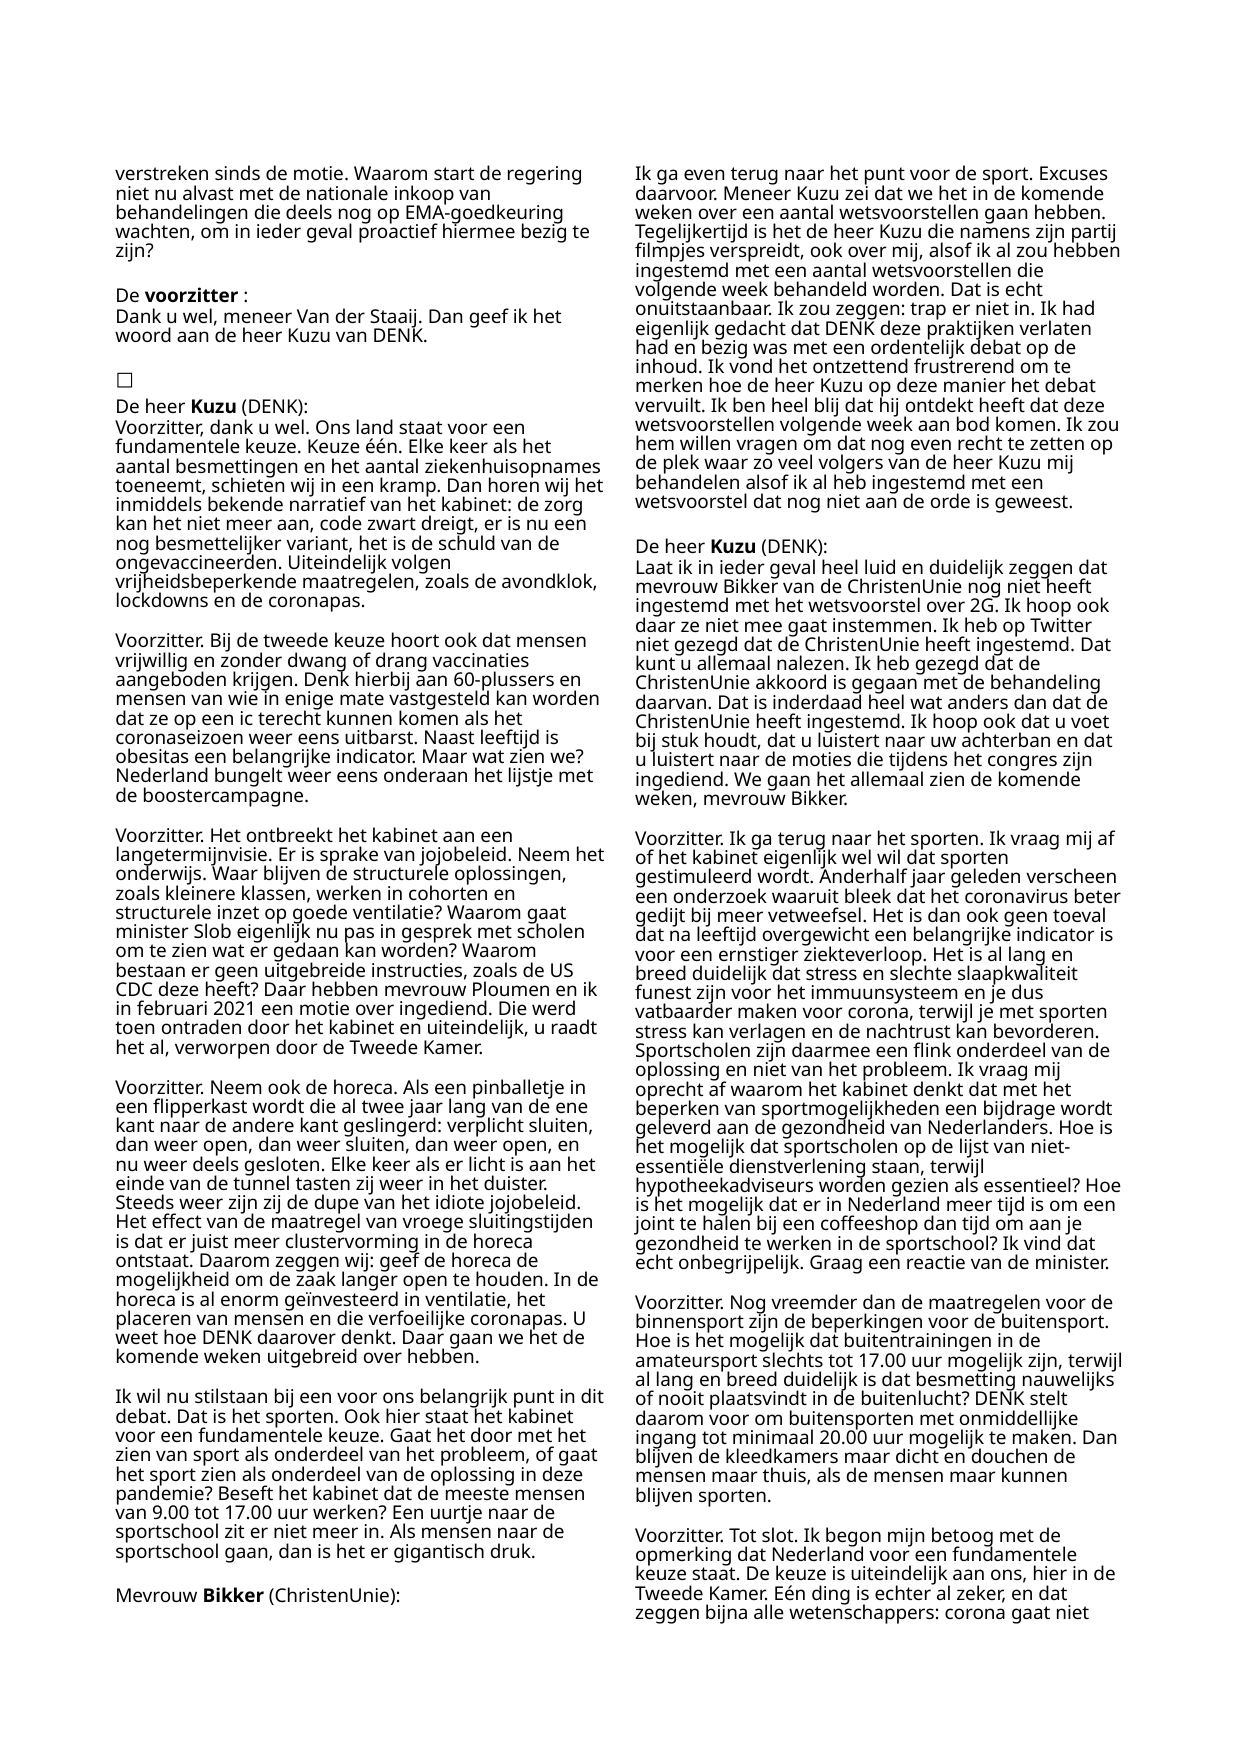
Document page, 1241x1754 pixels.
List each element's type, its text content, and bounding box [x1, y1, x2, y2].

text Voorzitter. Bij de tweede keuze hoort ook dat mensen vrijwillig en zonder dwang of drang vaccinaties aangeboden krijgen. Denk hierbij aan 60-plussers en mensen van wie in enige mate vastgesteld kan worden dat ze op een ic terecht kunnen komen als het coronaseizoen weer eens uitbarst. Naast leeftijd is obesitas een belangrijke indicator. Maar wat zien we? Nederland bungelt weer eens onderaan het lijstje met de boostercampagne. [115, 632, 605, 806]
text De voorzitter : [115, 282, 605, 308]
text Voorzitter. Het ontbreekt het kabinet aan een langetermijnvisie. Er is sprake van jojobeleid. Neem het onderwijs. Waar blijven de structurele oplossingen, zoals kleinere klassen, werken in cohorten en structurele inzet op goede ventilatie? Waarom gaat minister Slob eigenlijk nu pas in gesprek met scholen om te zien wat er gedaan kan worden? Waarom bestaan er geen uitgebreide instructies, zoals de US CDC deze heeft? Daar hebben mevrouw Ploumen en ik in februari 2021 een motie over ingediend. Die werd toen ontraden door het kabinet en uiteindelijk, u raadt het al, verworpen door de Tweede Kamer. [115, 827, 605, 1058]
text Voorzitter. Ik ga terug naar het sporten. Ik vraag mij af of het kabinet eigenlijk wel wil dat sporten gestimuleerd wordt. Anderhalf jaar geleden verscheen een onderzoek waaruit bleek dat het coronavirus beter gedijt bij meer vetweefsel. Het is dan ook geen toeval dat na leeftijd overgewicht een belangrijke indicator is voor een ernstiger ziekteverloop. Het is al lang en breed duidelijk dat stress en slechte slaapkwaliteit funest zijn voor het immuunsysteem en je dus vatbaarder maken voor corona, terwijl je met sporten stress kan verlagen en de nachtrust kan bevorderen. Sportscholen zijn daarmee een flink onderdeel van de oplossing en niet van het probleem. Ik vraag mij oprecht af waarom het kabinet denkt dat met het beperken van sportmogelijkheden een bijdrage wordt geleverd aan de gezondheid van Nederlanders. Hoe is het mogelijk dat sportscholen op de lijst van niet-essentiële dienstverlening staan, terwijl hypotheekadviseurs worden gezien als essentieel? Hoe is het mogelijk dat er in Nederland meer tijd is om een joint te halen bij een coffeeshop dan tijd om aan je gezondheid te werken in de sportschool? Ik vind dat echt onbegrijpelijk. Graag een reactie van de minister. [635, 830, 1125, 1273]
text Ik wil nu stilstaan bij een voor ons belangrijk punt in dit debat. Dat is het sporten. Ook hier staat het kabinet voor een fundamentele keuze. Gaat het door met het zien van sport als onderdeel van het probleem, of gaat het sport zien als onderdeel van de oplossing in deze pandemie? Beseft het kabinet dat de meeste mensen van 9.00 tot 17.00 uur werken? Een uurtje naar de sportschool zit er niet meer in. Als mensen naar de sportschool gaan, dan is het er gigantisch druk. [115, 1388, 605, 1562]
text Laat ik in ieder geval heel luid en duidelijk zeggen dat mevrouw Bikker van de ChristenUnie nog niet heeft ingestemd met het wetsvoorstel over 2G. Ik hoop ook daar ze niet mee gaat instemmen. Ik heb op Twitter niet gezegd dat de ChristenUnie heeft ingestemd. Dat kunt u allemaal nalezen. Ik heb gezegd dat de ChristenUnie akkoord is gegaan met de behandeling daarvan. Dat is inderdaad heel wat anders dan dat de ChristenUnie heeft ingestemd. Ik hoop ook dat u voet bij stuk houdt, dat u luistert naar uw achterban en dat u luistert naar de moties die tijdens het congres zijn ingediend. We gaan het allemaal zien de komende weken, mevrouw Bikker. [635, 559, 1125, 809]
text Mevrouw Bikker (ChristenUnie): [115, 1583, 605, 1608]
text ⬜ [115, 368, 605, 393]
text Voorzitter. Tot slot. Ik begon mijn betoog met de opmerking dat Nederland voor een fundamentele keuze staat. De keuze is uiteindelijk aan ons, hier in de Tweede Kamer. Eén ding is echter al zeker, en dat zeggen bijna alle wetenschappers: corona gaat niet [635, 1527, 1125, 1623]
text De heer Kuzu (DENK): [635, 533, 1125, 559]
text De heer Kuzu (DENK): [115, 393, 605, 419]
text Voorzitter, dank u wel. Ons land staat voor een fundamentele keuze. Keuze één. Elke keer als het aantal besmettingen en het aantal ziekenhuisopnames toeneemt, schieten wij in een kramp. Dan horen wij het inmiddels bekende narratief van het kabinet: de zorg kan het niet meer aan, code zwart dreigt, er is nu een nog besmettelijker variant, het is de schuld van de ongevaccineerden. Uiteindelijk volgen vrijheidsbeperkende maatregelen, zoals de avondklok, lockdowns en de coronapas. [115, 419, 605, 612]
text Ik ga even terug naar het punt voor de sport. Excuses daarvoor. Meneer Kuzu zei dat we het in de komende weken over een aantal wetsvoorstellen gaan hebben. Tegelijkertijd is het de heer Kuzu die namens zijn partij filmpjes verspreidt, ook over mij, alsof ik al zou hebben ingestemd met een aantal wetsvoorstellen die volgende week behandeld worden. Dat is echt onuitstaanbaar. Ik zou zeggen: trap er niet in. Ik had eigenlijk gedacht dat DENK deze praktijken verlaten had en bezig was met een ordentelijk debat op de inhoud. Ik vond het ontzettend frustrerend om te merken hoe de heer Kuzu op deze manier het debat vervuilt. Ik ben heel blij dat hij ontdekt heeft dat deze wetsvoorstellen volgende week aan bod komen. Ik zou hem willen vragen om dat nog even recht te zetten op de plek waar zo veel volgers van de heer Kuzu mij behandelen alsof ik al heb ingestemd met een wetsvoorstel dat nog niet aan de orde is geweest. [635, 165, 1125, 512]
text Dank u wel, meneer Van der Staaij. Dan geef ik het woord aan de heer Kuzu van DENK. [115, 308, 605, 347]
text Voorzitter. Nog vreemder dan de maatregelen voor de binnensport zijn de beperkingen voor de buitensport. Hoe is het mogelijk dat buitentrainingen in de amateursport slechts tot 17.00 uur mogelijk zijn, terwijl al lang en breed duidelijk is dat besmetting nauwelijks of nooit plaatsvindt in de buitenlucht? DENK stelt daarom voor om buitensporten met onmiddellijke ingang tot minimaal 20.00 uur mogelijk te maken. Dan blijven de kleedkamers maar dicht en douchen de mensen maar thuis, als de mensen maar kunnen blijven sporten. [635, 1294, 1125, 1506]
text Voorzitter. Neem ook de horeca. Als een pinballetje in een flipperkast wordt die al twee jaar lang van de ene kant naar de andere kant geslingerd: verplicht sluiten, dan weer open, dan weer sluiten, dan weer open, en nu weer deels gesloten. Elke keer als er licht is aan het einde van de tunnel tasten zij weer in het duister. Steeds weer zijn zij de dupe van het idiote jojobeleid. Het effect van de maatregel van vroege sluitingstijden is dat er juist meer clustervorming in de horeca ontstaat. Daarom zeggen wij: geef de horeca de mogelijkheid om de zaak langer open te houden. In de horeca is al enorm geïnvesteerd in ventilatie, het placeren van mensen en die verfoeilijke coronapas. U weet hoe DENK daarover denkt. Daar gaan we het de komende weken uitgebreid over hebben. [115, 1079, 605, 1368]
text verstreken sinds de motie. Waarom start de regering niet nu alvast met de nationale inkoop van behandelingen die deels nog op EMA-goedkeuring wachten, om in ieder geval proactief hiermee bezig te zijn? [115, 165, 605, 262]
